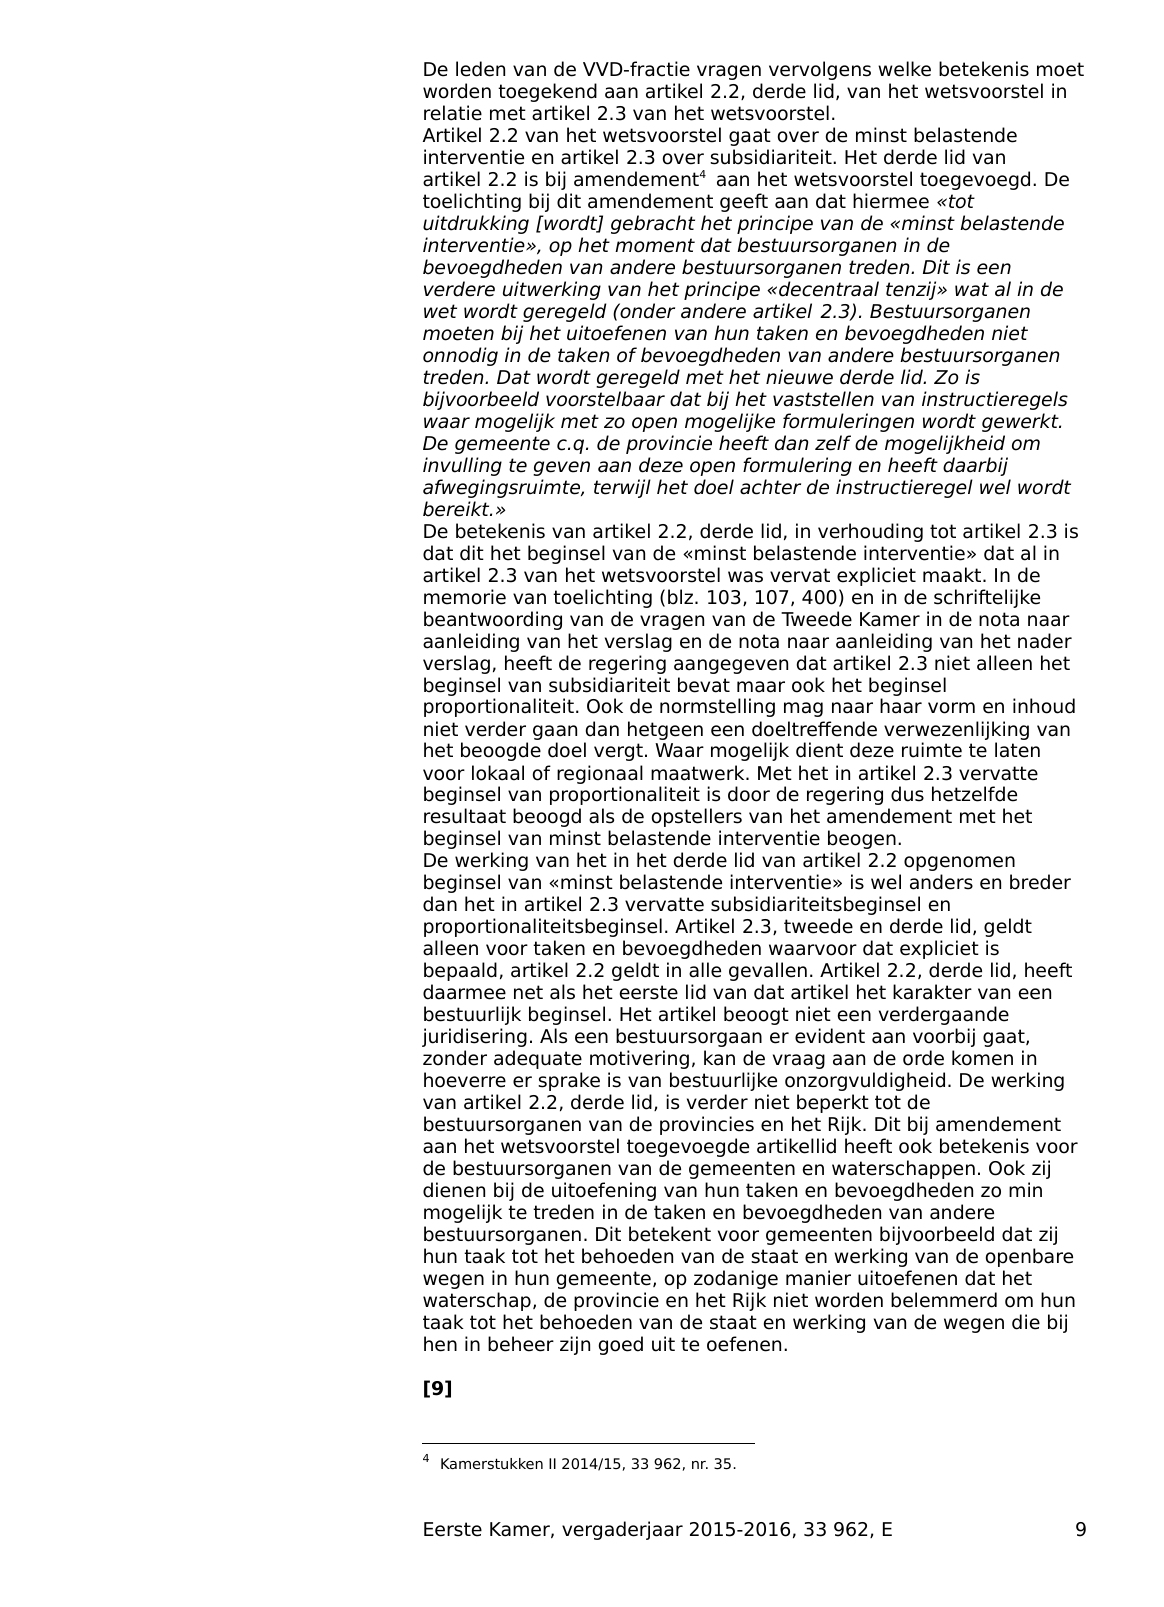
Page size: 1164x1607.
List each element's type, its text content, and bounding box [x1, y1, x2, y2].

text Artikel 2.2 van het wetsvoorstel gaat over de minst belastende interventie en artikel 2.3 over subsidiariteit. Het derde lid van artikel 2.2 is bij amendement aan het wetsvoorstel toegevoegd. De toelichting bij dit amendement geeft aan dat hiermee «tot uitdrukking [wordt] gebracht het principe van de «minst belastende interventie», op het moment dat bestuursorganen in de bevoegdheden van andere bestuursorganen treden. Dit is een verdere uitwerking van het principe «decentraal tenzij» wat al in de wet wordt geregeld (onder andere artikel 2.3). Bestuursorganen moeten bij het uitoefenen van hun taken en bevoegdheden niet onnodig in de taken of bevoegdheden van andere bestuursorganen treden. Dat wordt geregeld met het nieuwe derde lid. Zo is bijvoorbeeld voorstelbaar dat bij het vaststellen van instructieregels waar mogelijk met zo open mogelijke formuleringen wordt gewerkt. De gemeente c.q. de provincie heeft dan zelf de mogelijkheid om invulling te geven aan deze open formulering en heeft daarbij afwegingsruimte, terwijl het doel achter de instructieregel wel wordt bereikt.» [422, 125, 1087, 521]
text [9] [422, 1378, 1087, 1400]
text Kamerstukken II 2014/15, 33 962, nr. 35. [422, 1452, 1087, 1474]
text De betekenis van artikel 2.2, derde lid, in verhouding tot artikel 2.3 is dat dit het beginsel van de «minst belastende interventie» dat al in artikel 2.3 van het wetsvoorstel was vervat expliciet maakt. In de memorie van toelichting (blz. 103, 107, 400) en in de schriftelijke beantwoording van de vragen van de Tweede Kamer in de nota naar aanleiding van het verslag en de nota naar aanleiding van het nader verslag, heeft de regering aangegeven dat artikel 2.3 niet alleen het beginsel van subsidiariteit bevat maar ook het beginsel proportionaliteit. Ook de normstelling mag naar haar vorm en inhoud niet verder gaan dan hetgeen een doeltreffende verwezenlijking van het beoogde doel vergt. Waar mogelijk dient deze ruimte te laten voor lokaal of regionaal maatwerk. Met het in artikel 2.3 vervatte beginsel van proportionaliteit is door de regering dus hetzelfde resultaat beoogd als de opstellers van het amendement met het beginsel van minst belastende interventie beogen. [422, 521, 1087, 850]
text De leden van de VVD-fractie vragen vervolgens welke betekenis moet worden toegekend aan artikel 2.2, derde lid, van het wetsvoorstel in relatie met artikel 2.3 van het wetsvoorstel. [422, 59, 1087, 125]
text De werking van het in het derde lid van artikel 2.2 opgenomen beginsel van «minst belastende interventie» is wel anders en breder dan het in artikel 2.3 vervatte subsidiariteitsbeginsel en proportionaliteitsbeginsel. Artikel 2.3, tweede en derde lid, geldt alleen voor taken en bevoegdheden waarvoor dat expliciet is bepaald, artikel 2.2 geldt in alle gevallen. Artikel 2.2, derde lid, heeft daarmee net als het eerste lid van dat artikel het karakter van een bestuurlijk beginsel. Het artikel beoogt niet een verdergaande juridisering. Als een bestuursorgaan er evident aan voorbij gaat, zonder adequate motivering, kan de vraag aan de orde komen in hoeverre er sprake is van bestuurlijke onzorgvuldigheid. De werking van artikel 2.2, derde lid, is verder niet beperkt tot de bestuursorganen van de provincies en het Rijk. Dit bij amendement aan het wetsvoorstel toegevoegde artikellid heeft ook betekenis voor de bestuursorganen van de gemeenten en waterschappen. Ook zij dienen bij de uitoefening van hun taken en bevoegdheden zo min mogelijk te treden in de taken en bevoegdheden van andere bestuursorganen. Dit betekent voor gemeenten bijvoorbeeld dat zij hun taak tot het behoeden van de staat en werking van de openbare wegen in hun gemeente, op zodanige manier uitoefenen dat het waterschap, de provincie en het Rijk niet worden belemmerd om hun taak tot het behoeden van de staat en werking van de wegen die bij hen in beheer zijn goed uit te oefenen. [422, 850, 1087, 1356]
